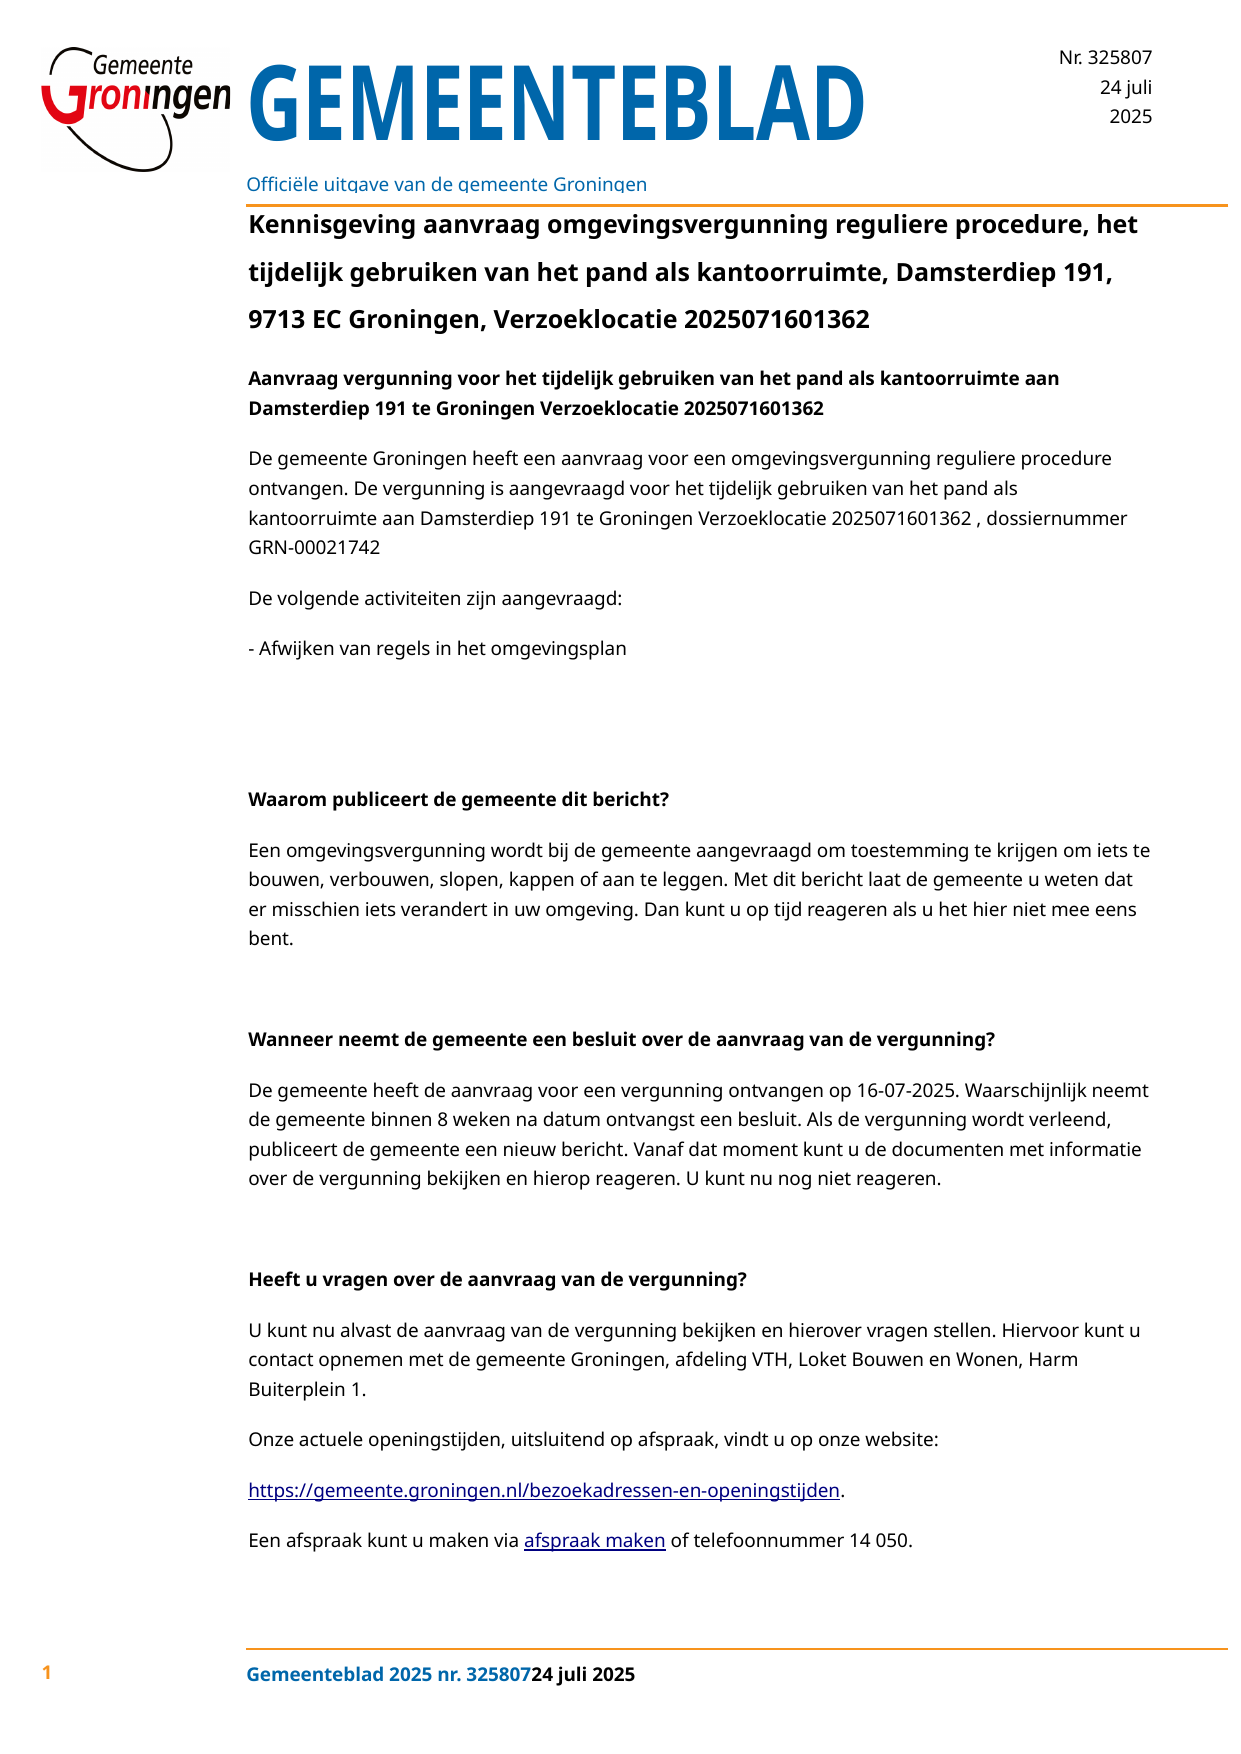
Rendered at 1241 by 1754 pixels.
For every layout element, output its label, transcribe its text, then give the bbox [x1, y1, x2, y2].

text De volgende activiteiten zijn aangevraagd: [248, 585, 1152, 610]
text Wanneer neemt de gemeente een besluit over de aanvraag van de vergunning? [248, 1026, 1152, 1052]
text U kunt nu alvast de aanvraag van de vergunning bekijken en hierover vragen stellen. Hiervoor kunt u contact opnemen met de gemeente Groningen, afdeling VTH, Loket Bouwen en Wonen, Harm Buiterplein 1. [248, 1317, 1152, 1402]
picture [41, 47, 231, 172]
text Een afspraak kunt u maken via afspraak maken of telefoonnummer 14 050. [248, 1527, 1152, 1553]
text Waarom publiceert de gemeente dit bericht? [248, 786, 1152, 812]
text De gemeente heeft de aanvraag voor een vergunning ontvangen op 16-07-2025. Waarschijnlijk neemt de gemeente binnen 8 weken na datum ontvangst een besluit. Als de vergunning wordt verleend, publiceert de gemeente een nieuw bericht. Vanaf dat moment kunt u de documenten met informatie over de vergunning bekijken en hierop reageren. U kunt nu nog niet reageren. [248, 1077, 1152, 1191]
text Kennisgeving aanvraag omgevingsvergunning reguliere procedure, het tijdelijk gebruiken van het pand als kantoorruimte, Damsterdiep 191, 9713 EC Groningen, Verzoeklocatie 2025071601362 [248, 207, 1152, 336]
text Een omgevingsvergunning wordt bij de gemeente aangevraagd om toestemming te krijgen om iets te bouwen, verbouwen, slopen, kappen of aan te leggen. Met dit bericht laat de gemeente u weten dat er misschien iets verandert in uw omgeving. Dan kunt u op tijd reageren als u het hier niet mee eens bent. [248, 837, 1152, 951]
text Heeft u vragen over de aanvraag van de vergunning? [248, 1266, 1152, 1292]
text https://gemeente.groningen.nl/bezoekadressen-en-openingstijden. [248, 1477, 1152, 1502]
text De gemeente Groningen heeft een aanvraag voor een omgevingsvergunning reguliere procedure ontvangen. De vergunning is aangevraagd voor het tijdelijk gebruiken van het pand als kantoorruimte aan Damsterdiep 191 te Groningen Verzoeklocatie 2025071601362 , dossiernummer GRN-00021742 [248, 446, 1152, 560]
text Onze actuele openingstijden, uitsluitend op afspraak, vindt u op onze website: [248, 1426, 1152, 1452]
text - Afwijken van regels in het omgevingsplan [248, 635, 1152, 661]
text Aanvraag vergunning voor het tijdelijk gebruiken van het pand als kantoorruimte aan Damsterdiep 191 te Groningen Verzoeklocatie 2025071601362 [248, 366, 1152, 421]
